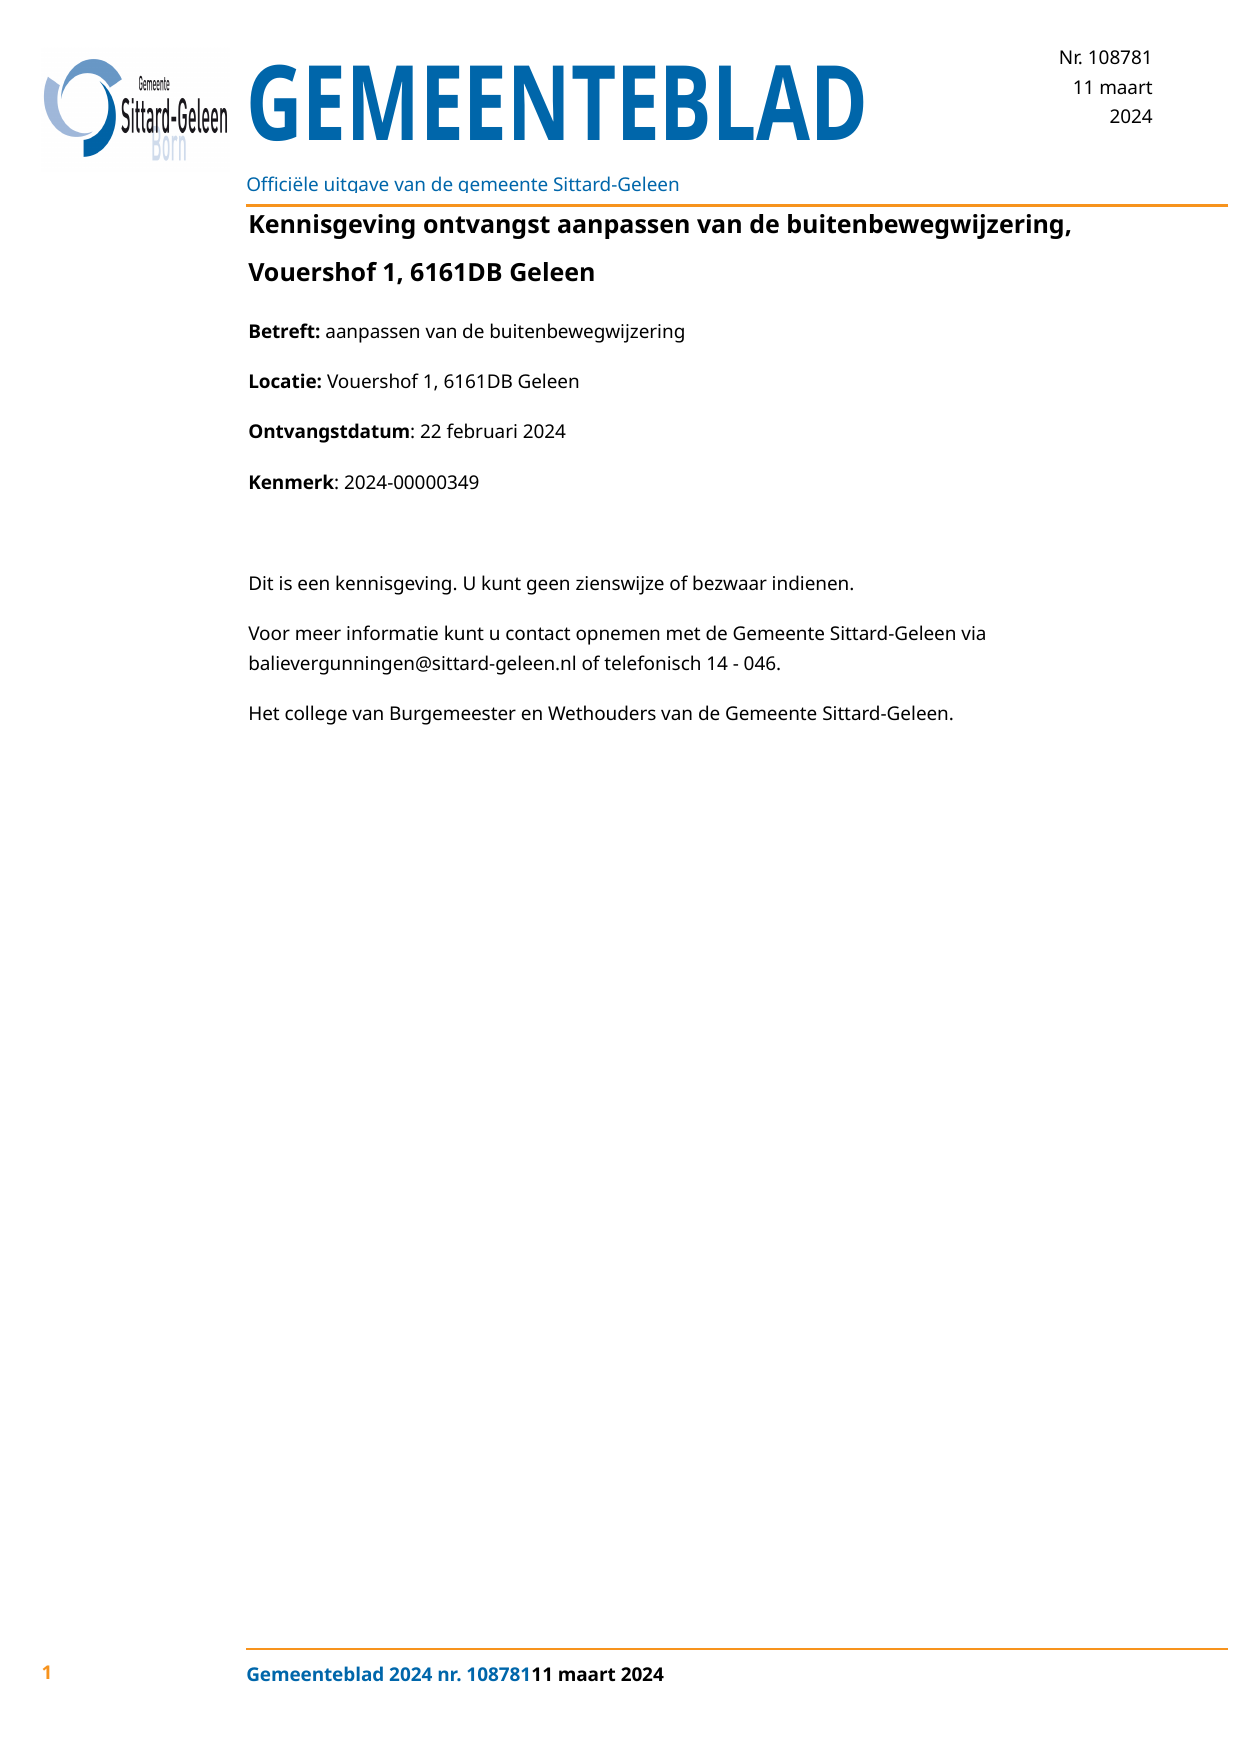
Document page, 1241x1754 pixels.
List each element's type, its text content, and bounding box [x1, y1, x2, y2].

text Kenmerk: 2024-00000349 [248, 469, 1152, 495]
picture [41, 47, 231, 172]
text Ontvangstdatum: 22 februari 2024 [248, 419, 1152, 444]
text Voor meer informatie kunt u contact opnemen met de Gemeente Sittard-Geleen via balievergunningen@sittard-geleen.nl of telefonisch 14 - 046. [248, 620, 1152, 676]
text Het college van Burgemeester en Wethouders van de Gemeente Sittard-Geleen. [248, 700, 1152, 726]
text Kennisgeving ontvangst aanpassen van de buitenbewegwijzering, Vouershof 1, 6161DB Geleen [248, 207, 1152, 288]
text Locatie: Vouershof 1, 6161DB Geleen [248, 368, 1152, 394]
text Dit is een kennisgeving. U kunt geen zienswijze of bezwaar indienen. [248, 570, 1152, 596]
text Betreft: aanpassen van de buitenbewegwijzering [248, 318, 1152, 344]
